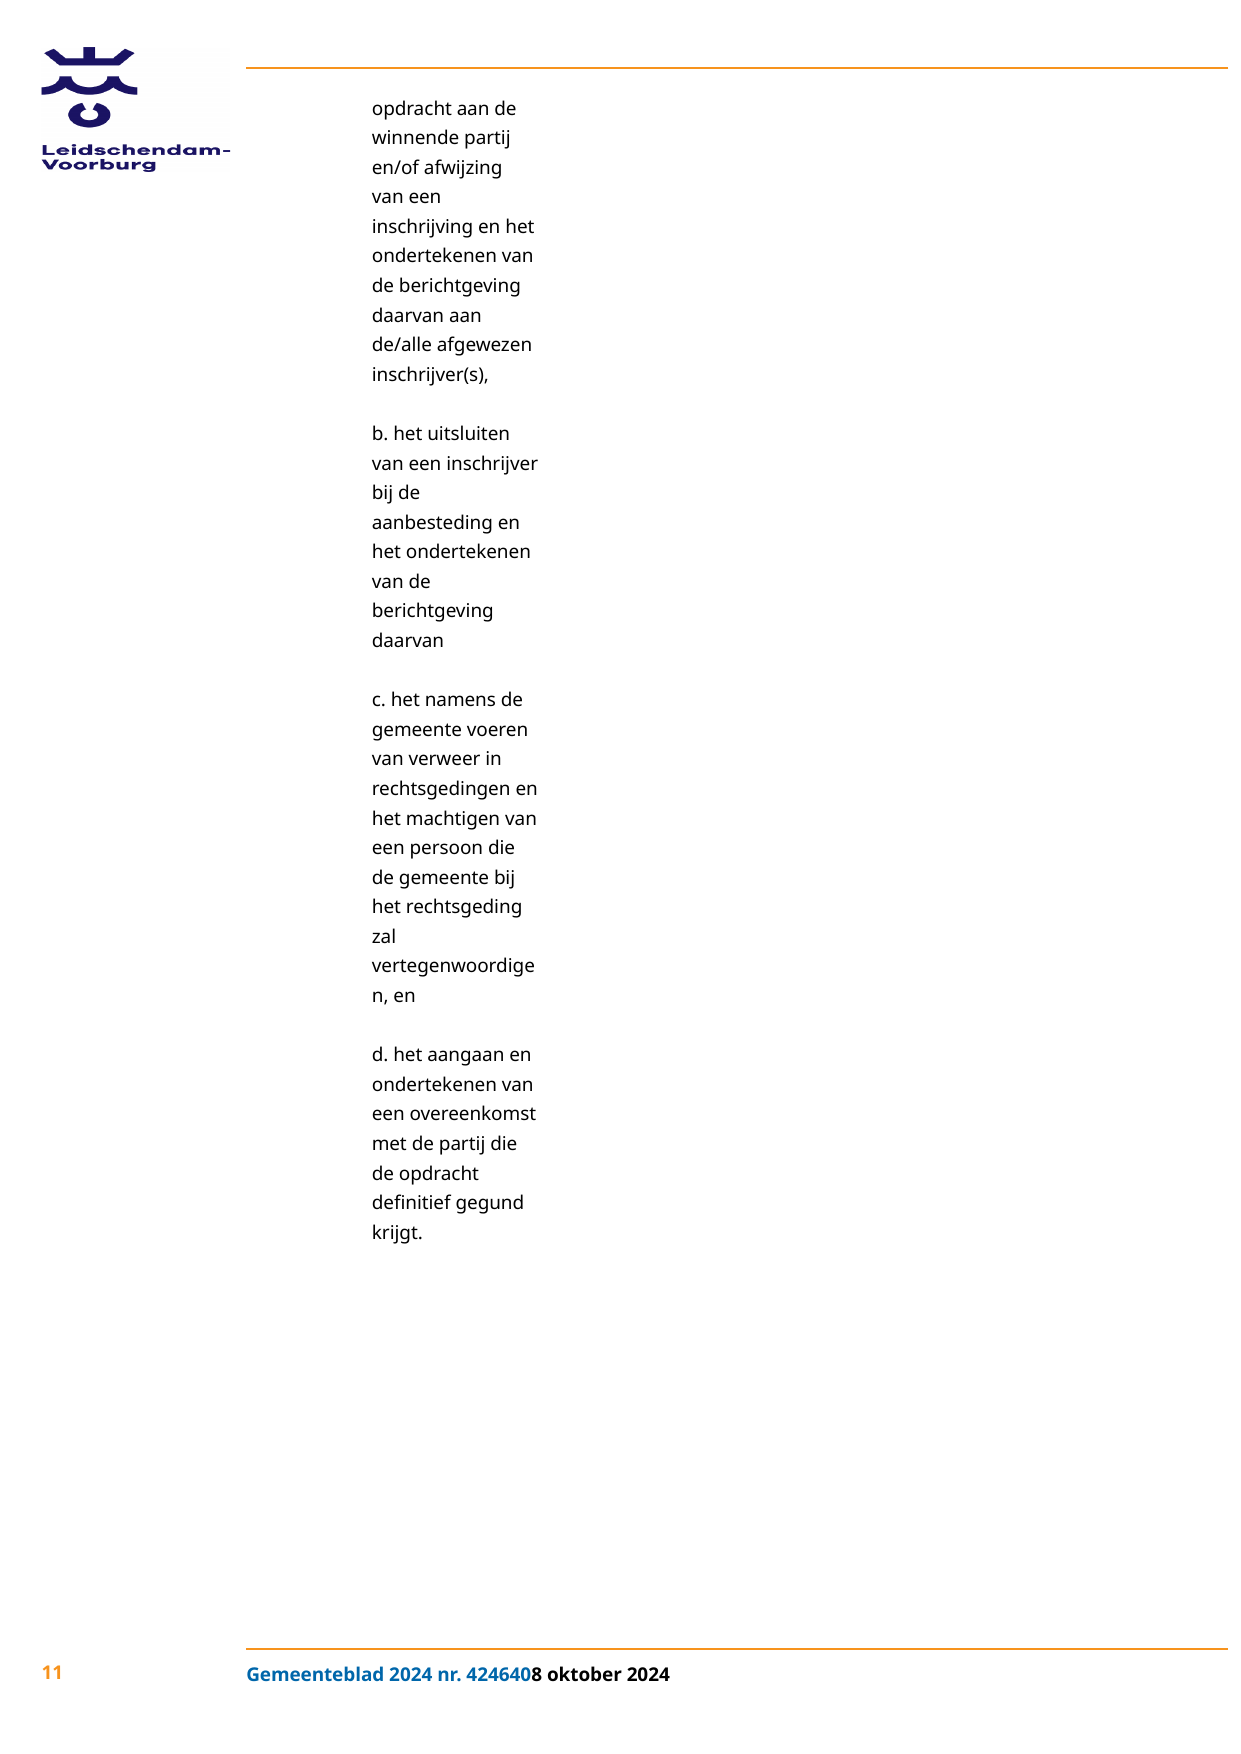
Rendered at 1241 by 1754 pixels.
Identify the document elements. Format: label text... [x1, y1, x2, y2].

table_cell [786, 95, 909, 1245]
table_cell [910, 95, 1152, 1245]
table_cell [248, 95, 372, 1245]
table_cell [662, 95, 786, 1245]
picture [41, 47, 231, 172]
table_cell [539, 95, 662, 1245]
table_cell opdracht aan de winnende partij en/of afwijzing van een inschrijving en het ondertekenen van de berichtgeving daarvan aan de/alle afgewezen inschrijver(s), b. het uitsluiten van een inschrijver bij de aanbesteding en het ondertekenen van de berichtgeving daarvan c. het namens de gemeente voeren van verweer in rechtsgedingen en het machtigen van een persoon die de gemeente bij het rechtsgeding zal vertegenwoordigen, en d. het aangaan en ondertekenen van een overeenkomst met de partij die de opdracht definitief gegund krijgt. [372, 95, 538, 1245]
